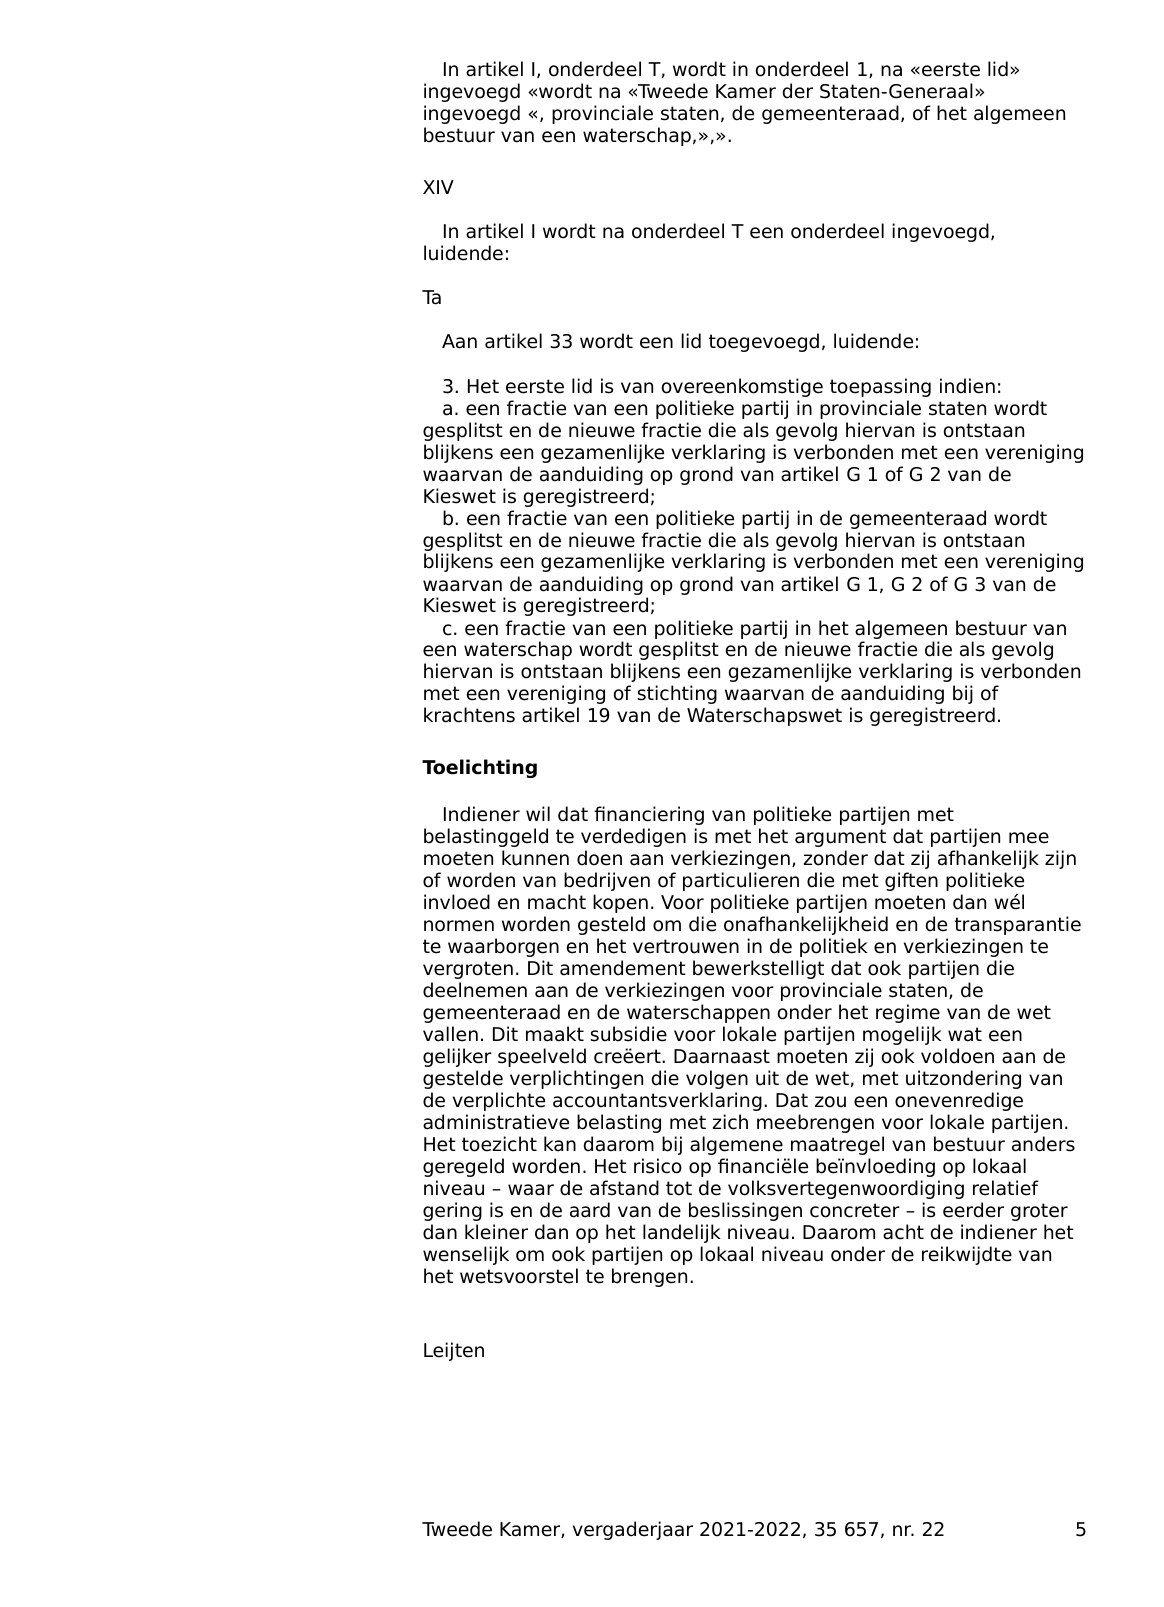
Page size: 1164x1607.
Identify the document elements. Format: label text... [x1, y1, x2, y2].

text In artikel I wordt na onderdeel T een onderdeel ingevoegd, luidende: [422, 221, 1087, 265]
text b. een fractie van een politieke partij in de gemeenteraad wordt gesplitst en de nieuwe fractie die als gevolg hiervan is ontstaan blijkens een gezamenlijke verklaring is verbonden met een vereniging waarvan de aanduiding op grond van artikel G 1, G 2 of G 3 van de Kieswet is geregistreerd; [422, 507, 1087, 617]
text Leijten [422, 1318, 1087, 1362]
text Aan artikel 33 wordt een lid toegevoegd, luidende: [422, 331, 1087, 353]
text a. een fractie van een politieke partij in provinciale staten wordt gesplitst en de nieuwe fractie die als gevolg hiervan is ontstaan blijkens een gezamenlijke verklaring is verbonden met een vereniging waarvan de aanduiding op grond van artikel G 1 of G 2 van de Kieswet is geregistreerd; [422, 398, 1087, 507]
text Ta [422, 287, 1087, 309]
subtitle XIV [422, 177, 1087, 199]
text In artikel I, onderdeel T, wordt in onderdeel 1, na «eerste lid» ingevoegd «wordt na «Tweede Kamer der Staten-Generaal» ingevoegd «, provinciale staten, de gemeenteraad, of het algemeen bestuur van een waterschap,»,». [422, 59, 1087, 147]
text c. een fractie van een politieke partij in het algemeen bestuur van een waterschap wordt gesplitst en de nieuwe fractie die als gevolg hiervan is ontstaan blijkens een gezamenlijke verklaring is verbonden met een vereniging of stichting waarvan de aanduiding bij of krachtens artikel 19 van de Waterschapswet is geregistreerd. [422, 617, 1087, 727]
subtitle Toelichting [422, 757, 1087, 779]
text 3. Het eerste lid is van overeenkomstige toepassing indien: [422, 376, 1087, 398]
text Indiener wil dat financiering van politieke partijen met belastinggeld te verdedigen is met het argument dat partijen mee moeten kunnen doen aan verkiezingen, zonder dat zij afhankelijk zijn of worden van bedrijven of particulieren die met giften politieke invloed en macht kopen. Voor politieke partijen moeten dan wél normen worden gesteld om die onafhankelijkheid en de transparantie te waarborgen en het vertrouwen in de politiek en verkiezingen te vergroten. Dit amendement bewerkstelligt dat ook partijen die deelnemen aan de verkiezingen voor provinciale staten, de gemeenteraad en de waterschappen onder het regime van de wet vallen. Dit maakt subsidie voor lokale partijen mogelijk wat een gelijker speelveld creëert. Daarnaast moeten zij ook voldoen aan de gestelde verplichtingen die volgen uit de wet, met uitzondering van de verplichte accountantsverklaring. Dat zou een onevenredige administratieve belasting met zich meebrengen voor lokale partijen. Het toezicht kan daarom bij algemene maatregel van bestuur anders geregeld worden. Het risico op financiële beïnvloeding op lokaal niveau – waar de afstand tot de volksvertegenwoordiging relatief gering is en de aard van de beslissingen concreter – is eerder groter dan kleiner dan op het landelijk niveau. Daarom acht de indiener het wenselijk om ook partijen op lokaal niveau onder de reikwijdte van het wetsvoorstel te brengen. [422, 804, 1087, 1288]
